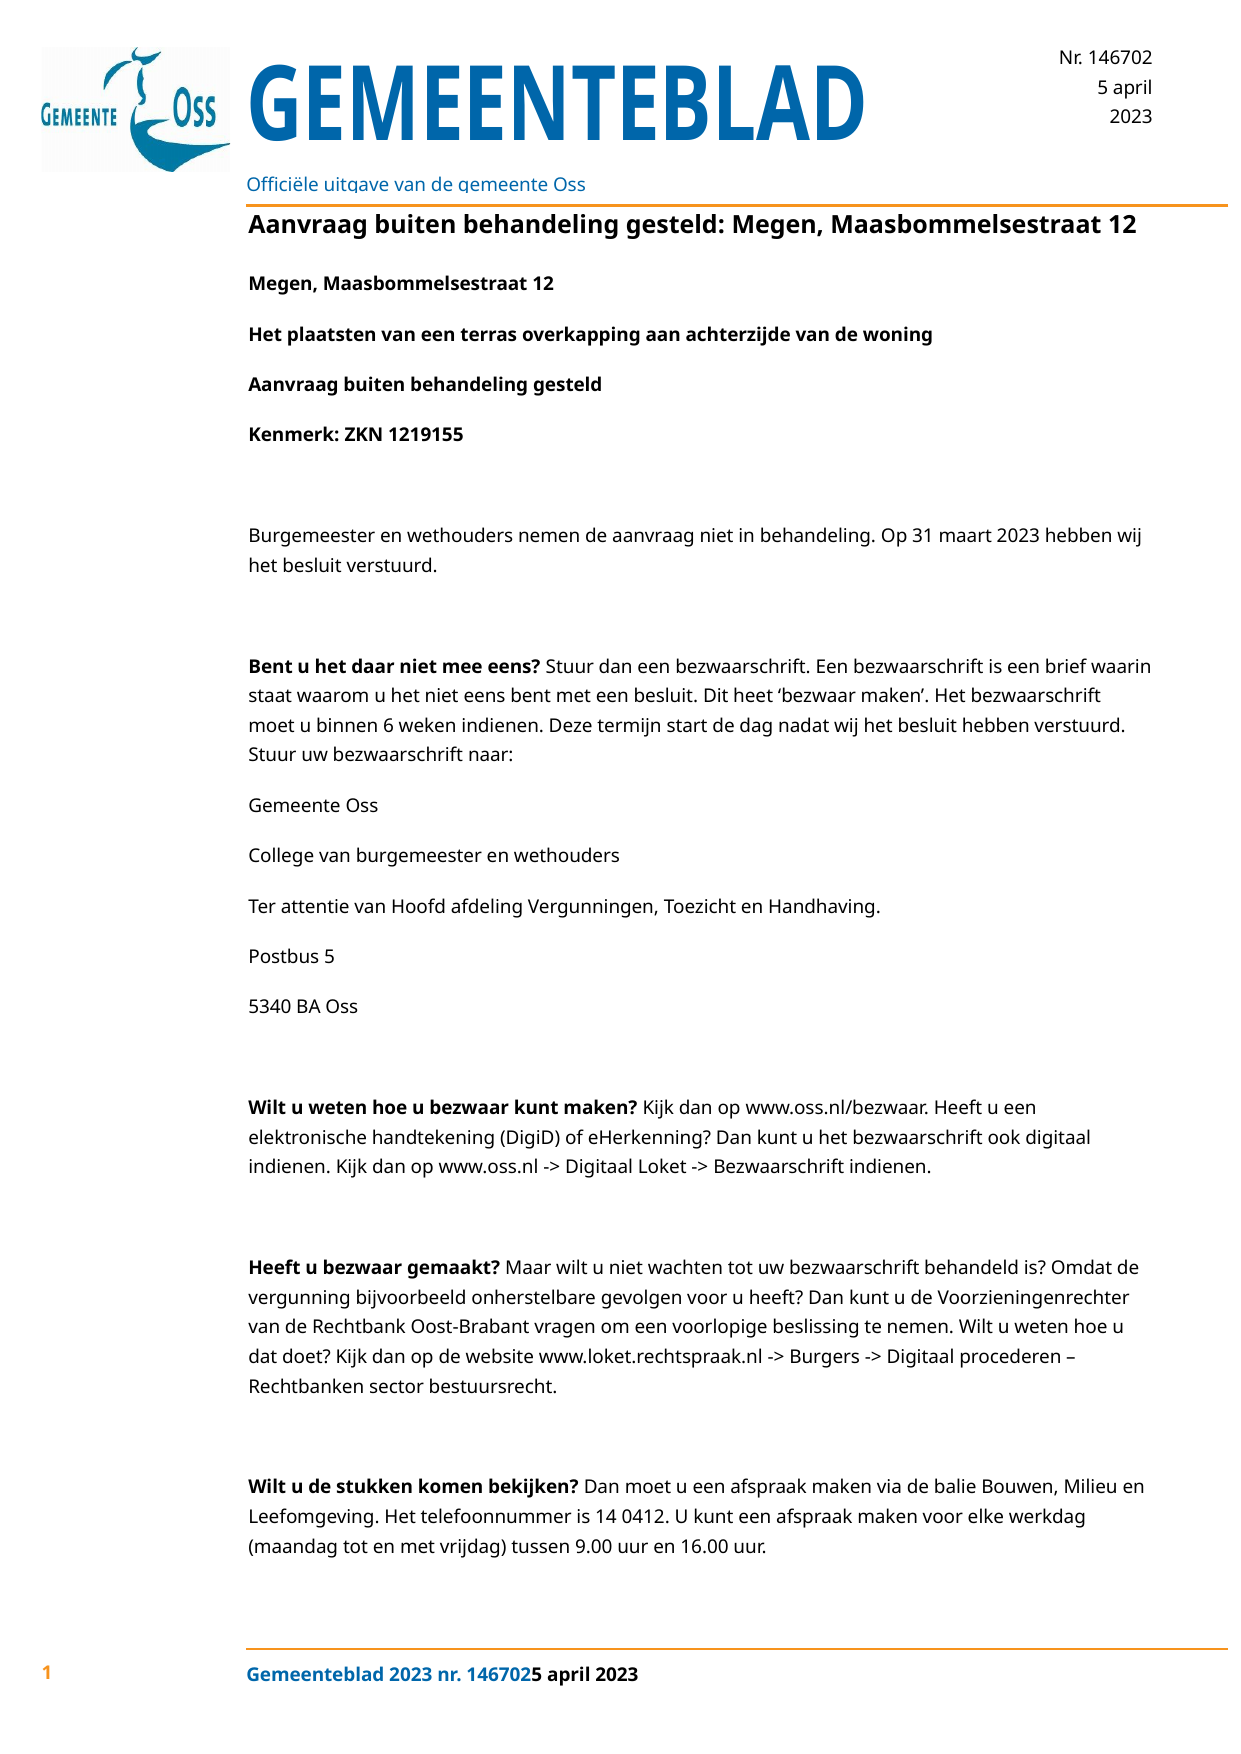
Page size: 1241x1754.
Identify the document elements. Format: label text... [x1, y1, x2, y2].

text Gemeente Oss [248, 792, 1152, 818]
text Burgemeester en wethouders nemen de aanvraag niet in behandeling. Op 31 maart 2023 hebben wij het besluit verstuurd. [248, 522, 1152, 578]
text Postbus 5 [248, 943, 1152, 969]
text Bent u het daar niet mee eens? Stuur dan een bezwaarschrift. Een bezwaarschrift is een brief waarin staat waarom u het niet eens bent met een besluit. Dit heet ‘bezwaar maken’. Het bezwaarschrift moet u binnen 6 weken indienen. Deze termijn start de dag nadat wij het besluit hebben verstuurd. Stuur uw bezwaarschrift naar: [248, 653, 1152, 767]
text Ter attentie van Hoofd afdeling Vergunningen, Toezicht en Handhaving. [248, 893, 1152, 918]
text 5340 BA Oss [248, 994, 1152, 1019]
text Het plaatsten van een terras overkapping aan achterzijde van de woning [248, 321, 1152, 346]
text Wilt u weten hoe u bezwaar kunt maken? Kijk dan op www.oss.nl/bezwaar. Heeft u een elektronische handtekening (DigiD) of eHerkenning? Dan kunt u het bezwaarschrift ook digitaal indienen. Kijk dan op www.oss.nl -> Digitaal Loket -> Bezwaarschrift indienen. [248, 1094, 1152, 1179]
picture [41, 47, 231, 172]
text Wilt u de stukken komen bekijken? Dan moet u een afspraak maken via de balie Bouwen, Milieu en Leefomgeving. Het telefoonnummer is 14 0412. U kunt een afspraak maken voor elke werkdag (maandag tot en met vrijdag) tussen 9.00 uur en 16.00 uur. [248, 1474, 1152, 1558]
text College van burgemeester en wethouders [248, 842, 1152, 868]
text Megen, Maasbommelsestraat 12 [248, 270, 1152, 296]
text Heeft u bezwaar gemaakt? Maar wilt u niet wachten tot uw bezwaarschrift behandeld is? Omdat de vergunning bijvoorbeeld onherstelbare gevolgen voor u heeft? Dan kunt u de Voorzieningenrechter van de Rechtbank Oost-Brabant vragen om een voorlopige beslissing te nemen. Wilt u weten hoe u dat doet? Kijk dan op de website www.loket.rechtspraak.nl -> Burgers -> Digitaal procederen – Rechtbanken sector bestuursrecht. [248, 1254, 1152, 1398]
text Aanvraag buiten behandeling gesteld [248, 371, 1152, 397]
text Kenmerk: ZKN 1219155 [248, 422, 1152, 447]
text Aanvraag buiten behandeling gesteld: Megen, Maasbommelsestraat 12 [248, 207, 1152, 241]
